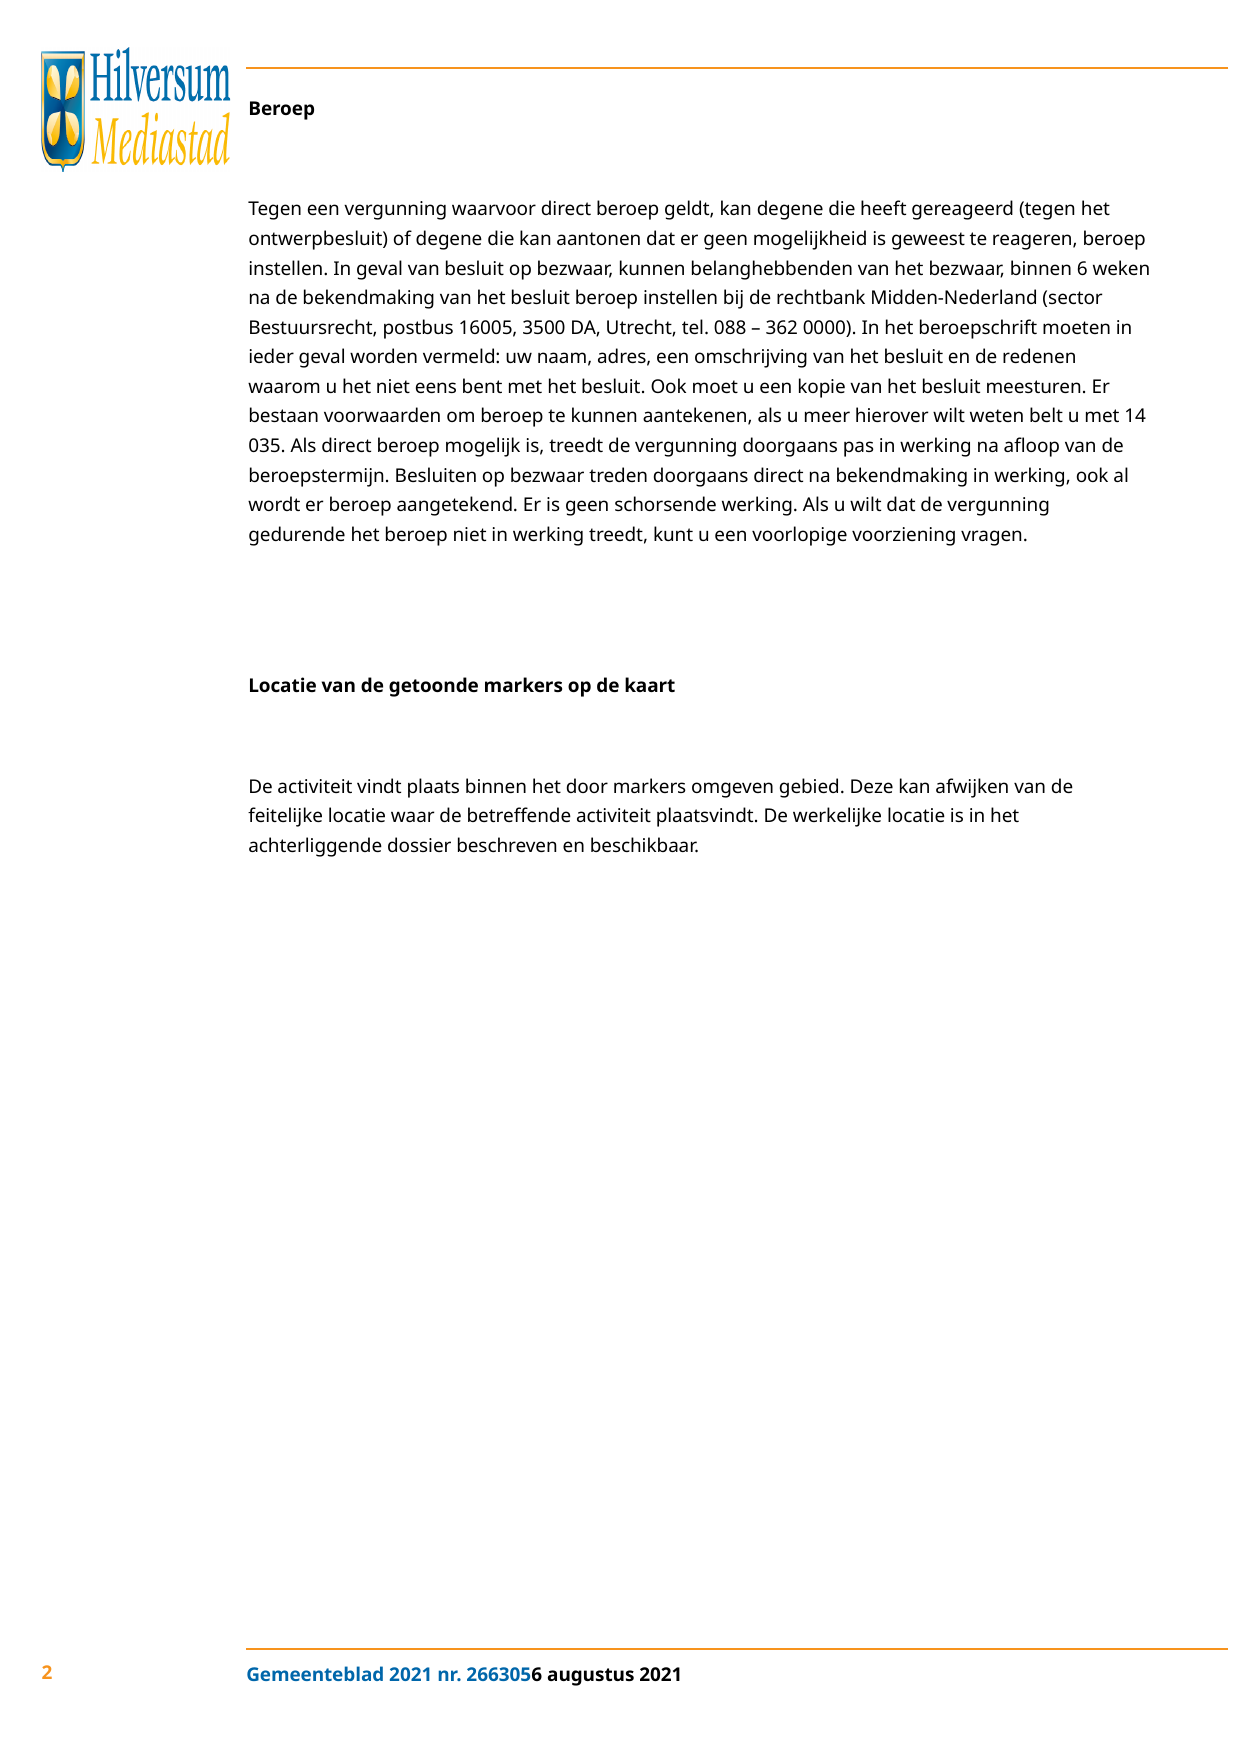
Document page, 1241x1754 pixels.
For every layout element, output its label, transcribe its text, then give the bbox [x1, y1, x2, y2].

text Tegen een vergunning waarvoor direct beroep geldt, kan degene die heeft gereageerd (tegen het ontwerpbesluit) of degene die kan aantonen dat er geen mogelijkheid is geweest te reageren, beroep instellen. In geval van besluit op bezwaar, kunnen belanghebbenden van het bezwaar, binnen 6 weken na de bekendmaking van het besluit beroep instellen bij de rechtbank Midden-Nederland (sector Bestuursrecht, postbus 16005, 3500 DA, Utrecht, tel. 088 – 362 0000). In het beroepschrift moeten in ieder geval worden vermeld: uw naam, adres, een omschrijving van het besluit en de redenen waarom u het niet eens bent met het besluit. Ook moet u een kopie van het besluit meesturen. Er bestaan voorwaarden om beroep te kunnen aantekenen, als u meer hierover wilt weten belt u met 14 035. Als direct beroep mogelijk is, treedt de vergunning doorgaans pas in werking na afloop van de beroepstermijn. Besluiten op bezwaar treden doorgaans direct na bekendmaking in werking, ook al wordt er beroep aangetekend. Er is geen schorsende werking. Als u wilt dat de vergunning gedurende het beroep niet in werking treedt, kunt u een voorlopige voorziening vragen. [248, 196, 1152, 547]
text De activiteit vindt plaats binnen het door markers omgeven gebied. Deze kan afwijken van de feitelijke locatie waar de betreffende activiteit plaatsvindt. De werkelijke locatie is in het achterliggende dossier beschreven en beschikbaar. [248, 773, 1152, 858]
picture [41, 47, 231, 172]
text Beroep [248, 95, 1152, 121]
text Locatie van de getoonde markers op de kaart [248, 672, 1152, 698]
